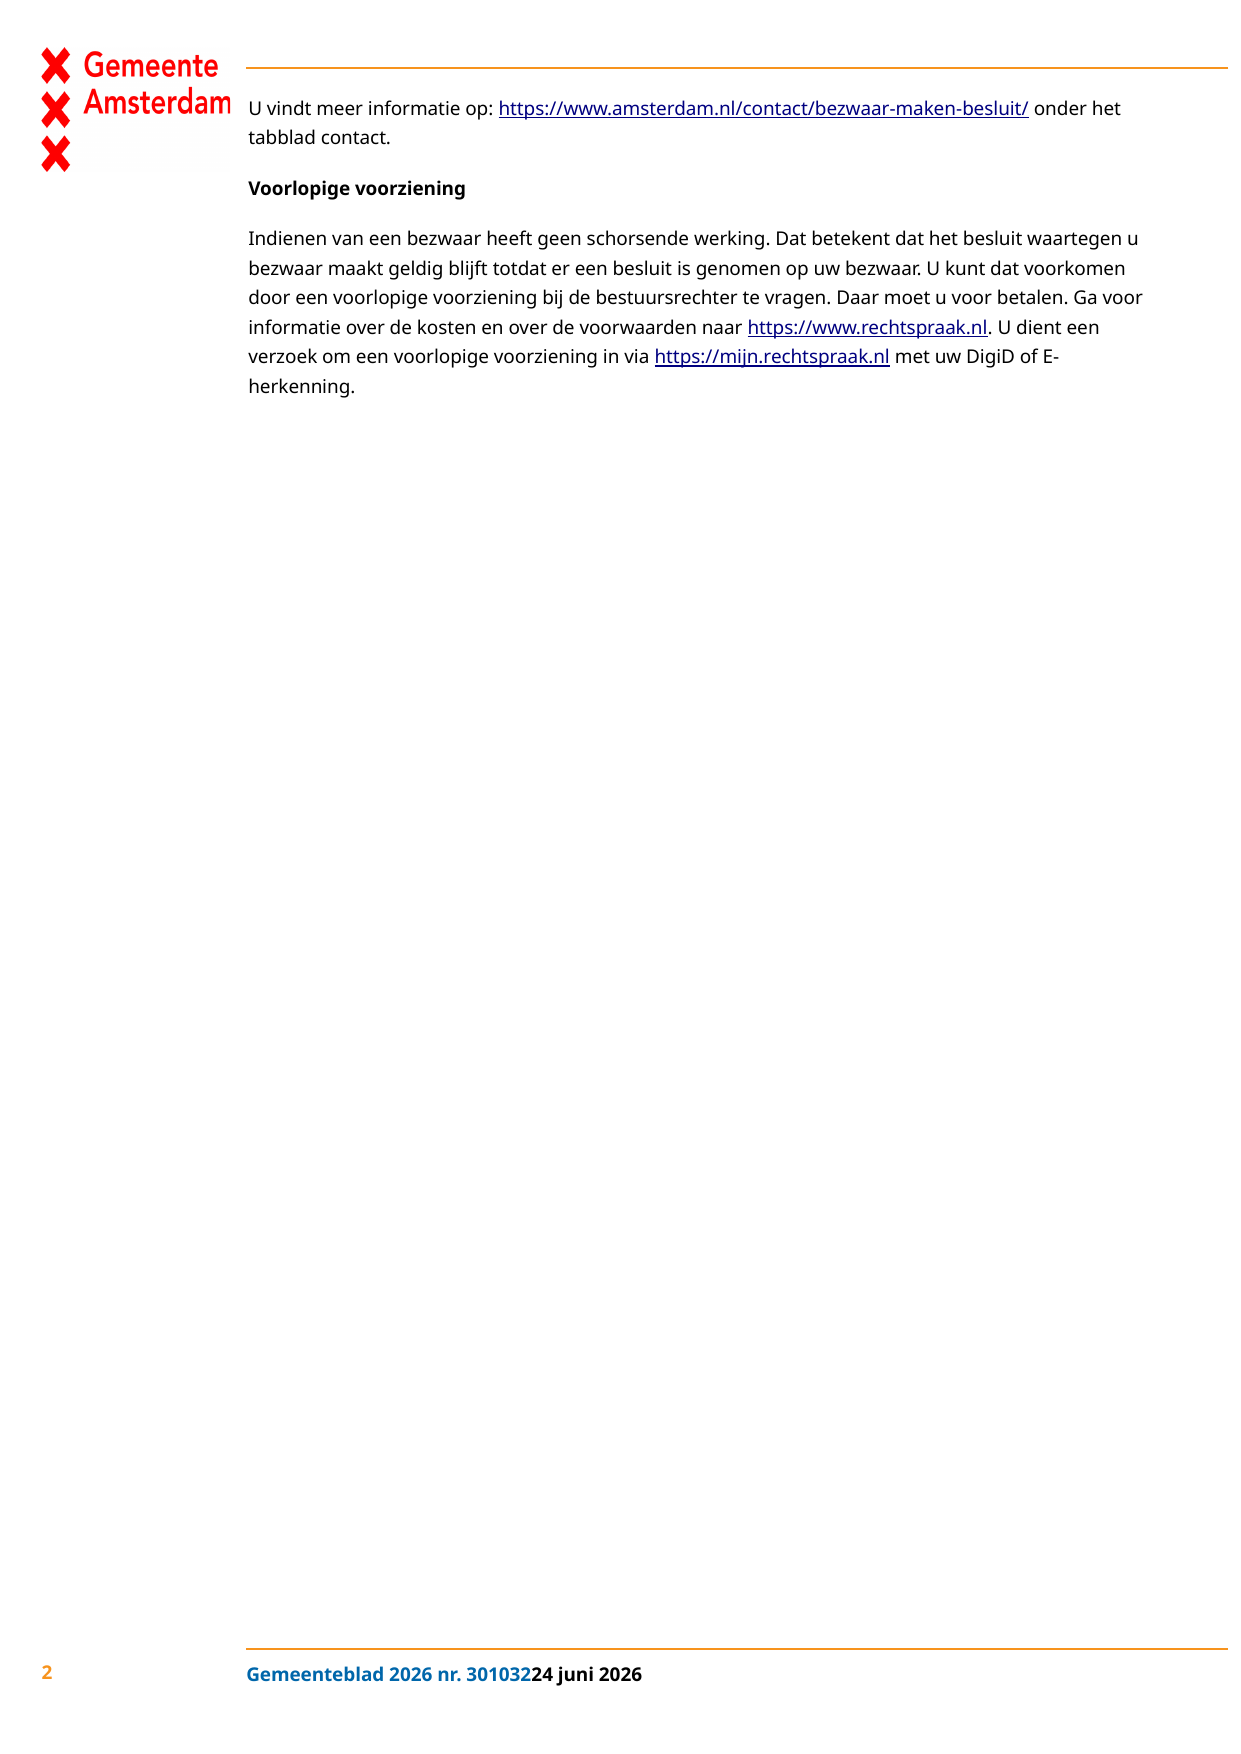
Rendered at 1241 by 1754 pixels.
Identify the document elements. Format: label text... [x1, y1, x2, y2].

text Voorlopige voorziening [248, 175, 1152, 201]
picture [41, 47, 231, 172]
text U vindt meer informatie op: https://www.amsterdam.nl/contact/bezwaar-maken-besluit/ onder het tabblad contact. [248, 95, 1152, 150]
text Indienen van een bezwaar heeft geen schorsende werking. Dat betekent dat het besluit waartegen u bezwaar maakt geldig blijft totdat er een besluit is genomen op uw bezwaar. U kunt dat voorkomen door een voorlopige voorziening bij de bestuursrechter te vragen. Daar moet u voor betalen. Ga voor informatie over de kosten en over de voorwaarden naar https://www.rechtspraak.nl. U dient een verzoek om een voorlopige voorziening in via https://mijn.rechtspraak.nl met uw DigiD of E-herkenning. [248, 225, 1152, 399]
